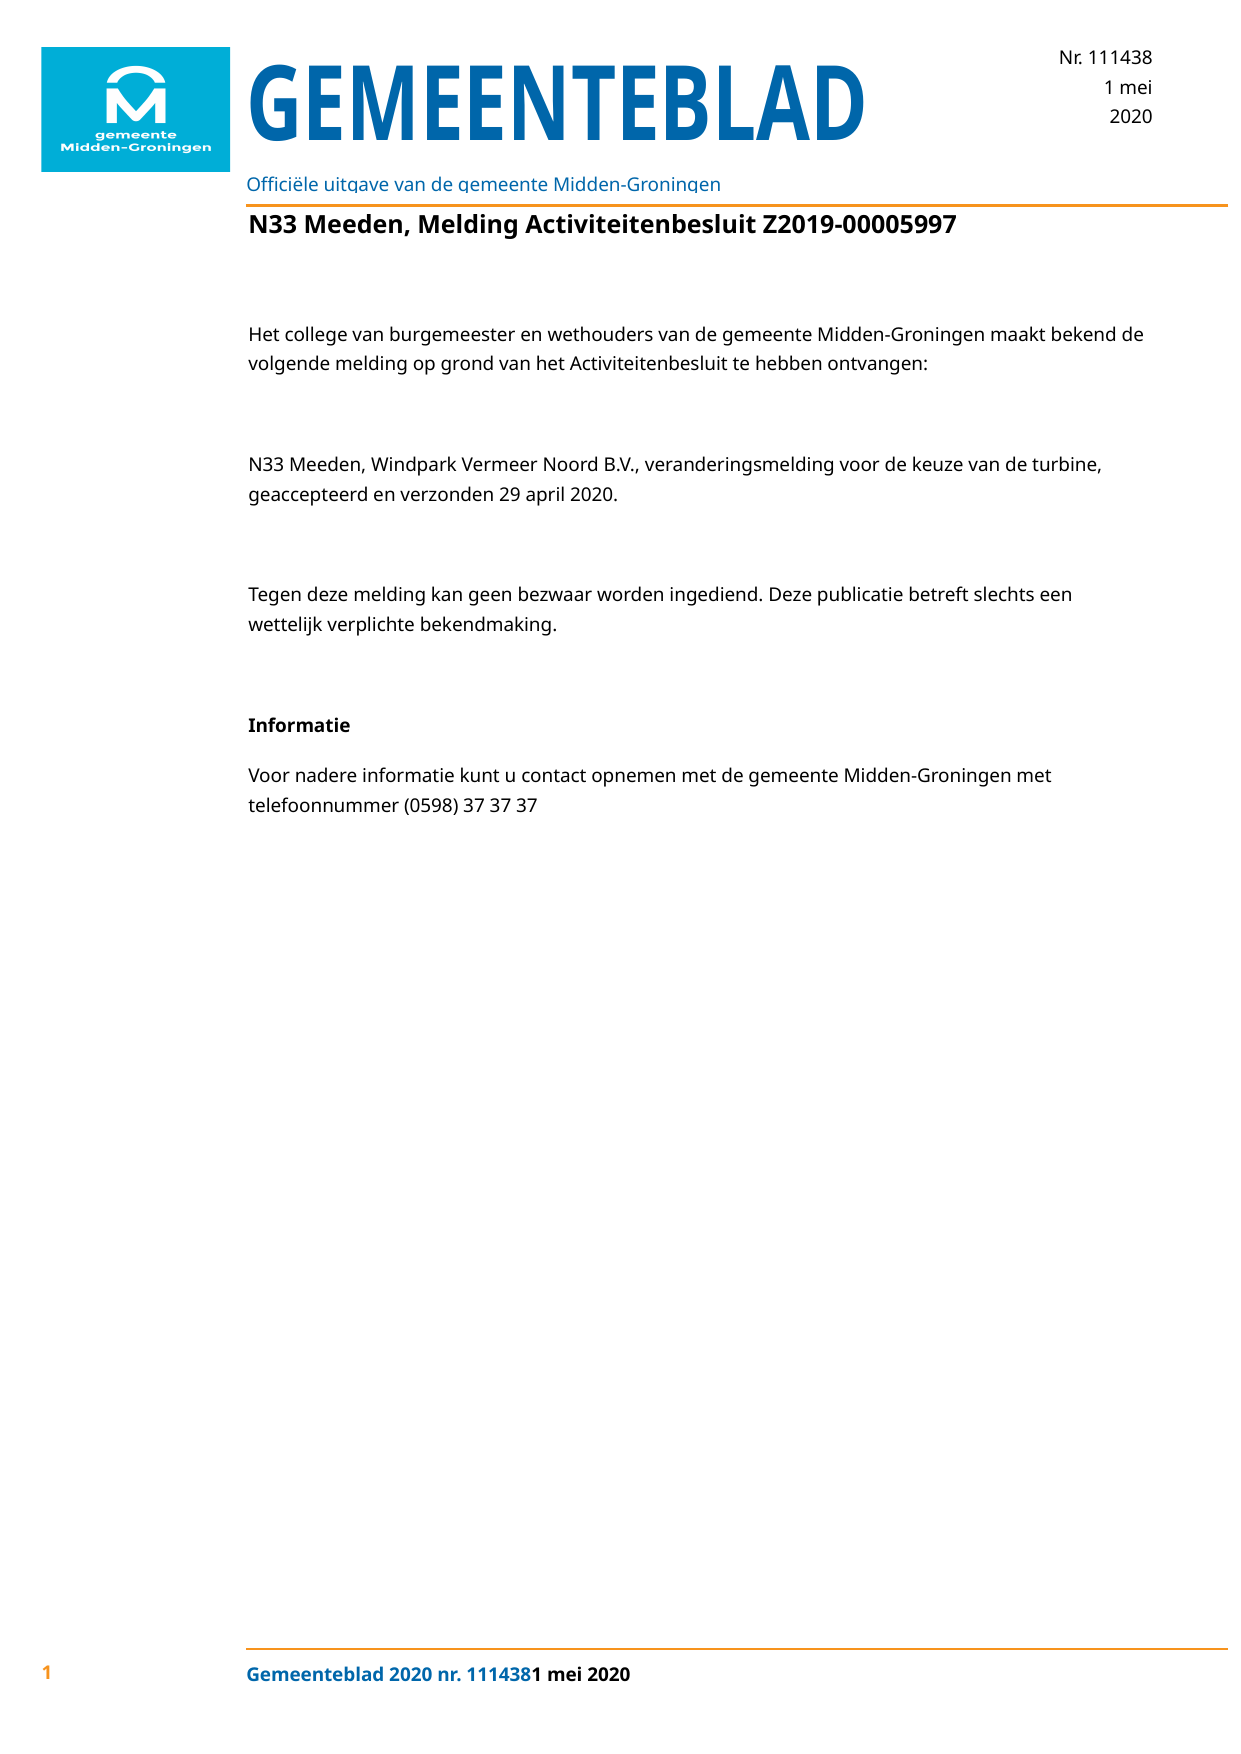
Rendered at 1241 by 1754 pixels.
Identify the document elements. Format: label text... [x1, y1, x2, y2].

text Informatie [248, 712, 1152, 738]
picture [184, 146, 190, 153]
text N33 Meeden, Melding Activiteitenbesluit Z2019-00005997 [248, 207, 1152, 241]
text Tegen deze melding kan geen bezwaar worden ingediend. Deze publicatie betreft slechts een wettelijk verplichte bekendmaking. [248, 582, 1152, 637]
text N33 Meeden, Windpark Vermeer Noord B.V., veranderingsmelding voor de keuze van de turbine, geaccepteerd en verzonden 29 april 2020. [248, 451, 1152, 506]
picture [108, 66, 164, 82]
text Het college van burgemeester en wethouders van de gemeente Midden-Groningen maakt bekend de volgende melding op grond van het Activiteitenbesluit te hebben ontvangen: [248, 321, 1152, 376]
picture [107, 89, 165, 122]
text Voor nadere informatie kunt u contact opnemen met de gemeente Midden-Groningen met telefoonnummer (0598) 37 37 37 [248, 762, 1152, 818]
